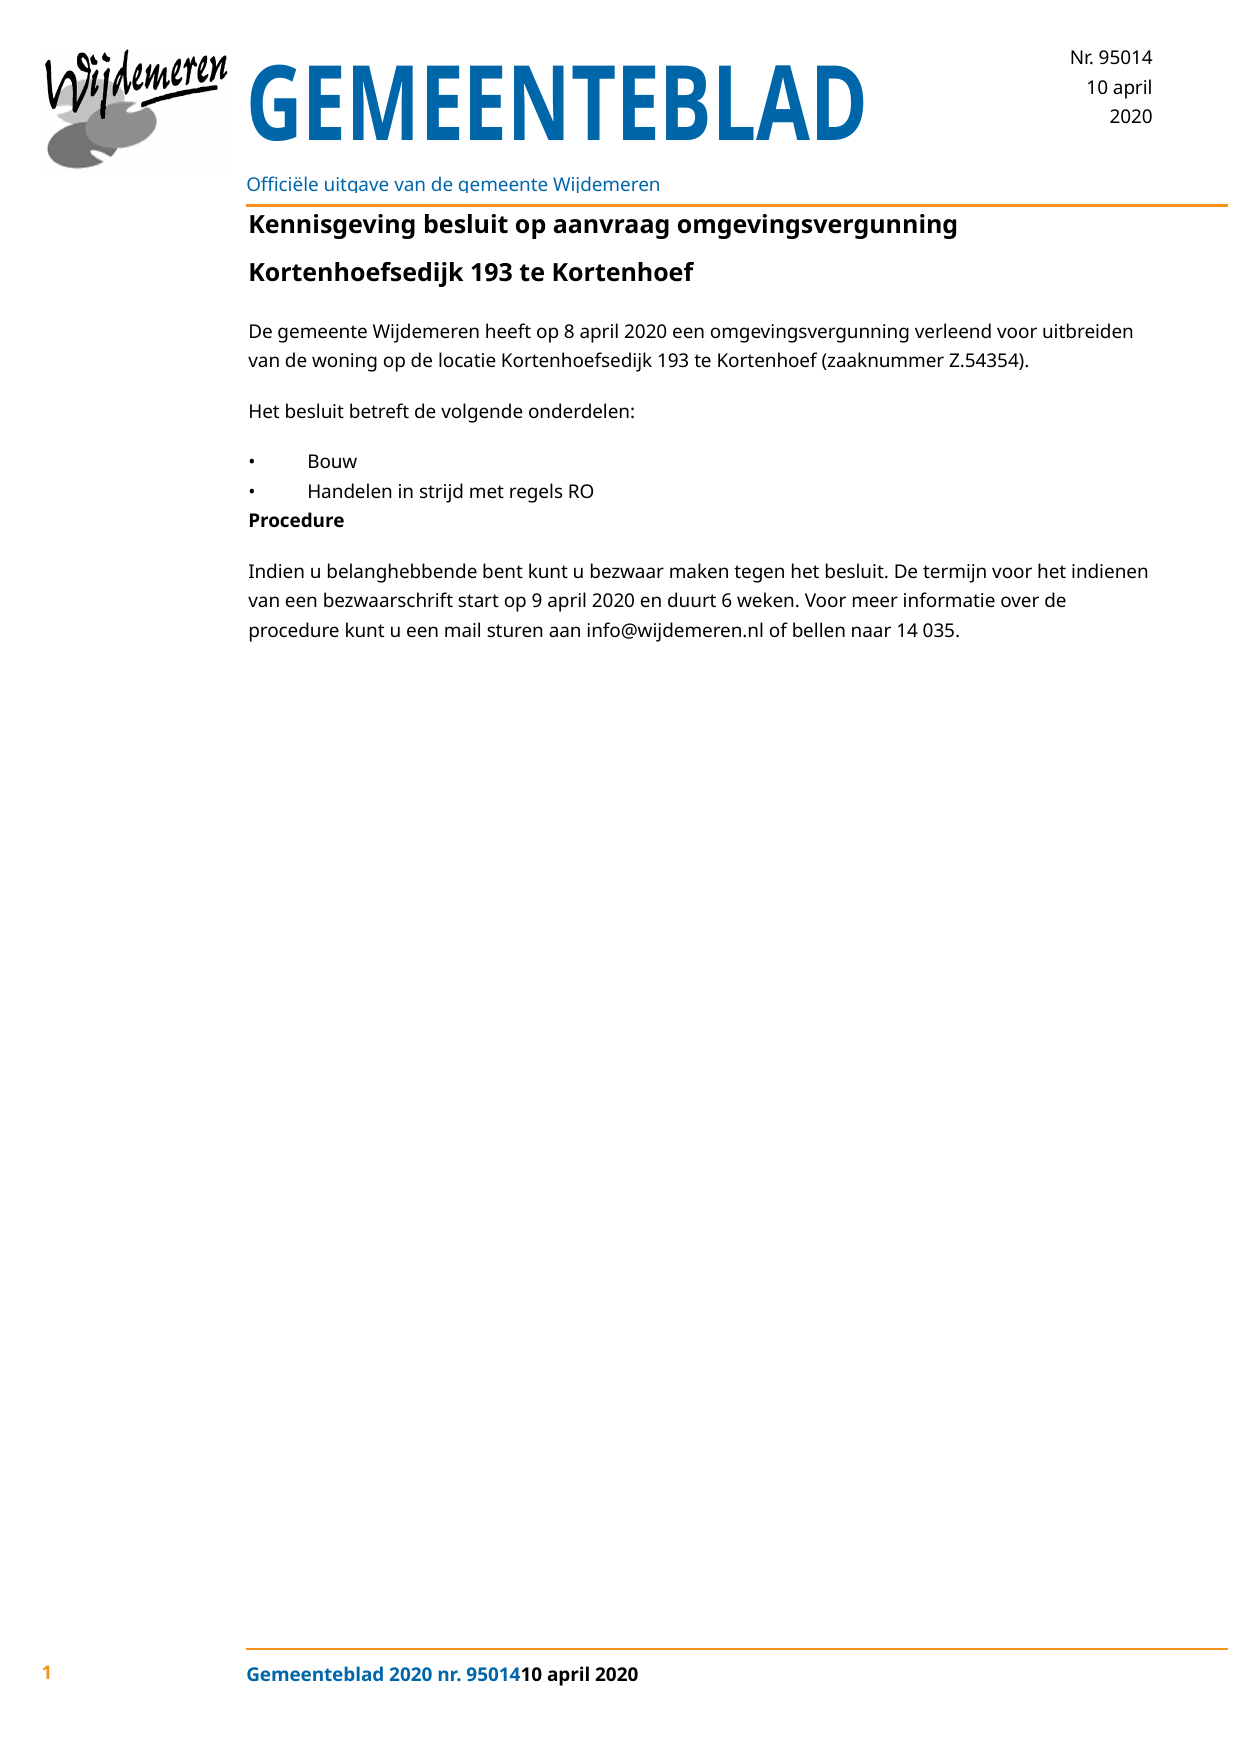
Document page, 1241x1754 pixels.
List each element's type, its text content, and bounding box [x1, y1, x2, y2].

text Het besluit betreft de volgende onderdelen: [248, 398, 1152, 424]
picture [41, 47, 231, 172]
text De gemeente Wijdemeren heeft op 8 april 2020 een omgevingsvergunning verleend voor uitbreiden van de woning op de locatie Kortenhoefsedijk 193 te Kortenhoef (zaaknummer Z.54354). [248, 318, 1152, 373]
text Indien u belanghebbende bent kunt u bezwaar maken tegen het besluit. De termijn voor het indienen van een bezwaarschrift start op 9 april 2020 en duurt 6 weken. Voor meer informatie over de procedure kunt u een mail sturen aan info@wijdemeren.nl of bellen naar 14 035. [248, 558, 1152, 643]
text Procedure [248, 507, 1152, 533]
text Kennisgeving besluit op aanvraag omgevingsvergunning Kortenhoefsedijk 193 te Kortenhoef [248, 207, 1152, 288]
list Bouw [248, 448, 1152, 474]
list Handelen in strijd met regels RO [248, 478, 1152, 504]
